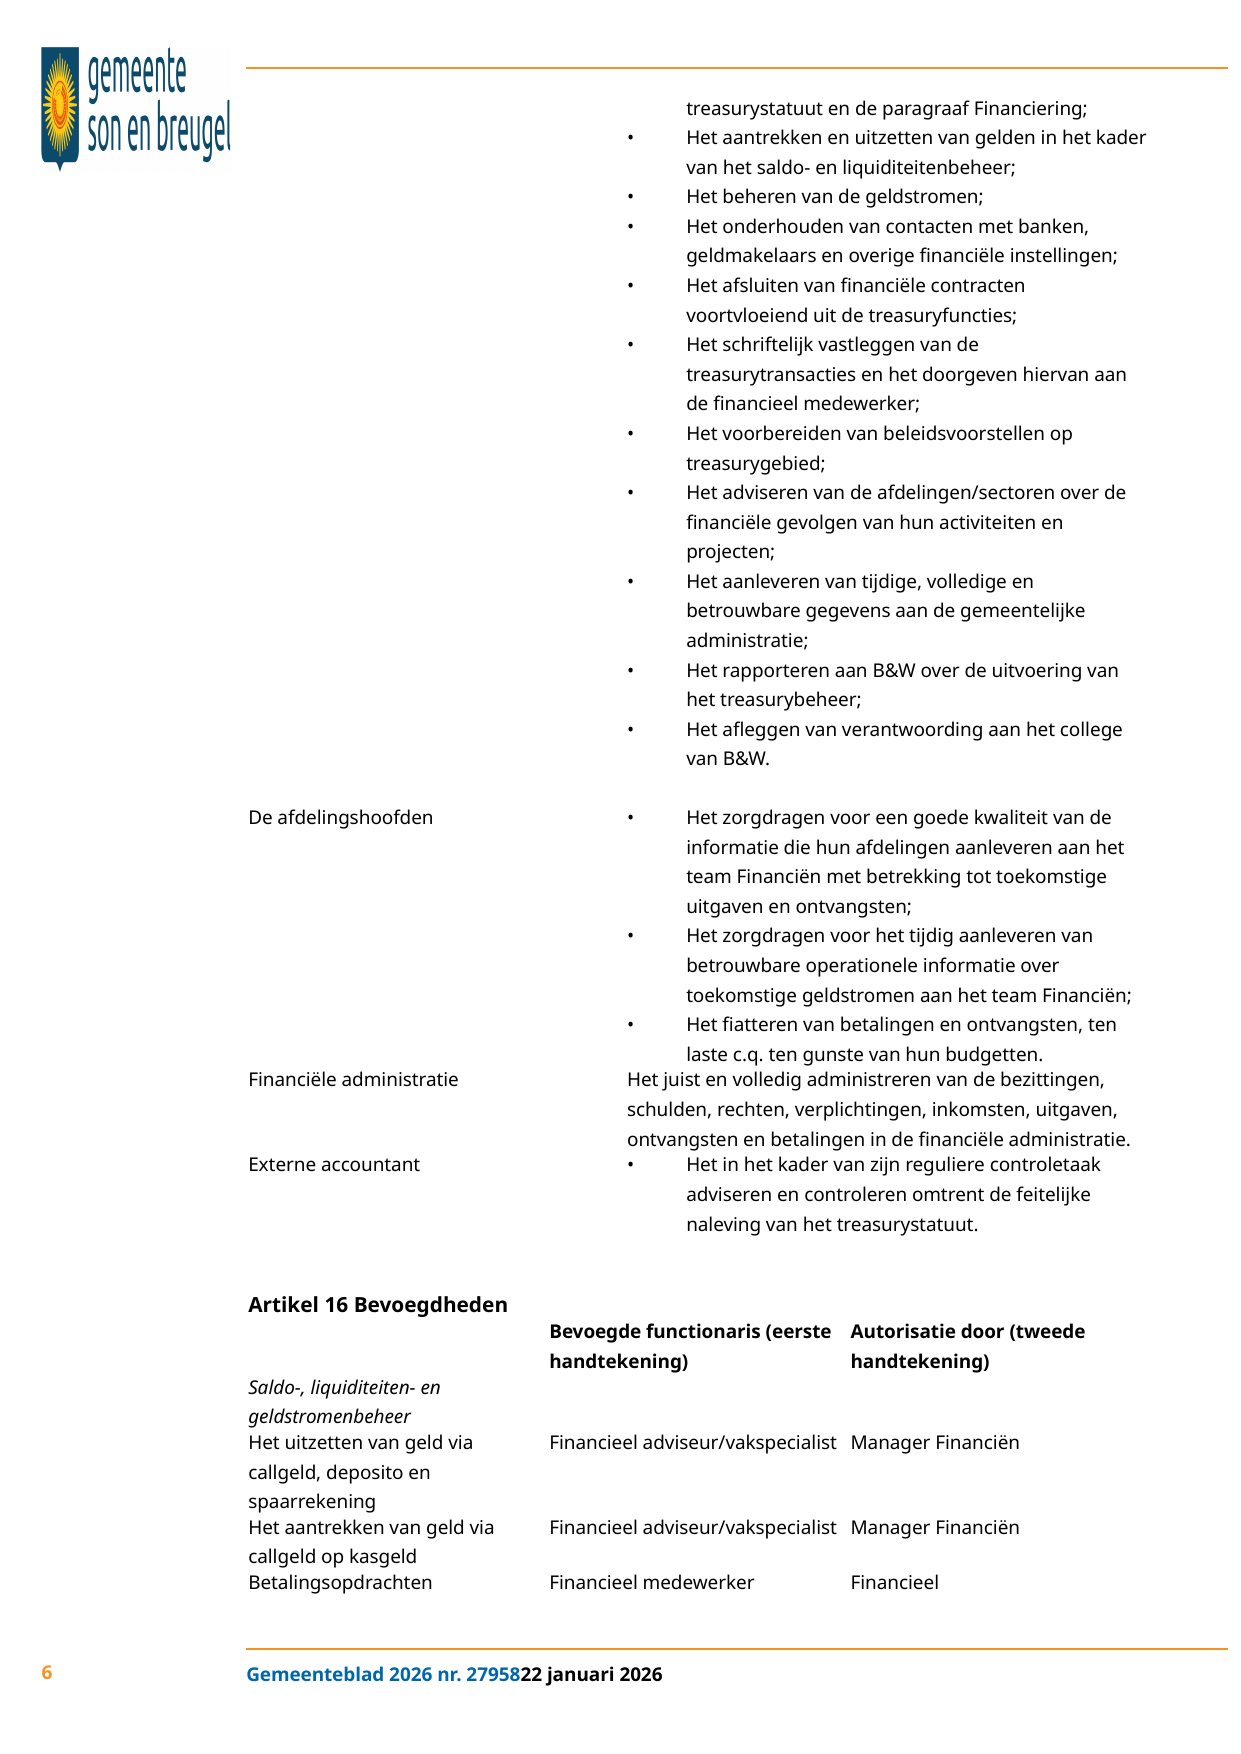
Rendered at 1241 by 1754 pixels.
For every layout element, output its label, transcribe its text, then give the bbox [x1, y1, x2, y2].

table_cell Financiële administratie [248, 1067, 627, 1152]
table_cell [549, 1374, 850, 1429]
table_cell [248, 95, 627, 771]
table_cell Saldo-, liquiditeiten- en geldstromenbeheer [248, 1374, 549, 1429]
table_cell Het aantrekken van geld via callgeld op kasgeld [248, 1514, 549, 1569]
table_header De afdelingshoofden [248, 804, 627, 1067]
table_cell Het in het kader van zijn reguliere controletaak adviseren en controleren omtrent de feitelijke naleving van het treasurystatuut. [627, 1152, 1152, 1236]
table_cell Het uitzetten van geld via callgeld, deposito en spaarrekening [248, 1429, 549, 1514]
table_cell Manager Financiën [850, 1429, 1152, 1514]
table_cell treasurystatuut en de paragraaf Financiering; Het aantrekken en uitzetten van gelden in het kader van het saldo- en liquiditeitenbeheer; Het beheren van de geldstromen; Het onderhouden van contacten met banken, geldmakelaars en overige financiële instellingen; Het afsluiten van financiële contracten voortvloeiend uit de treasuryfuncties; Het schriftelijk vastleggen van de treasurytransacties en het doorgeven hiervan aan de financieel medewerker; Het voorbereiden van beleidsvoorstellen op treasurygebied; Het adviseren van de afdelingen/sectoren over de financiële gevolgen van hun activiteiten en projecten; Het aanleveren van tijdige, volledige en betrouwbare gegevens aan de gemeentelijke administratie; Het rapporteren aan B&W over de uitvoering van het treasurybeheer; Het afleggen van verantwoording aan het college van B&W. [627, 95, 1152, 771]
table_header [248, 1319, 549, 1374]
text Artikel 16 Bevoegdheden [248, 1290, 1152, 1318]
picture [41, 47, 231, 172]
table_cell Financieel medewerker [549, 1570, 850, 1595]
table_cell Financieel adviseur/vakspecialist [549, 1429, 850, 1514]
table_header Autorisatie door (tweede handtekening) [850, 1319, 1152, 1374]
table_header Bevoegde functionaris (eerste handtekening) [549, 1319, 850, 1374]
table_header Het zorgdragen voor een goede kwaliteit van de informatie die hun afdelingen aanleveren aan het team Financiën met betrekking tot toekomstige uitgaven en ontvangsten; Het zorgdragen voor het tijdig aanleveren van betrouwbare operationele informatie over toekomstige geldstromen aan het team Financiën; Het fiatteren van betalingen en ontvangsten, ten laste c.q. ten gunste van hun budgetten. [627, 804, 1152, 1067]
table_cell Manager Financiën [850, 1514, 1152, 1569]
table_cell Het juist en volledig administreren van de bezittingen, schulden, rechten, verplichtingen, inkomsten, uitgaven, ontvangsten en betalingen in de financiële administratie. [627, 1067, 1152, 1152]
table_cell Externe accountant [248, 1152, 627, 1236]
table_cell Financieel [850, 1570, 1152, 1595]
table_cell Financieel adviseur/vakspecialist [549, 1514, 850, 1569]
table_cell [850, 1374, 1152, 1429]
table_cell Betalingsopdrachten [248, 1570, 549, 1595]
